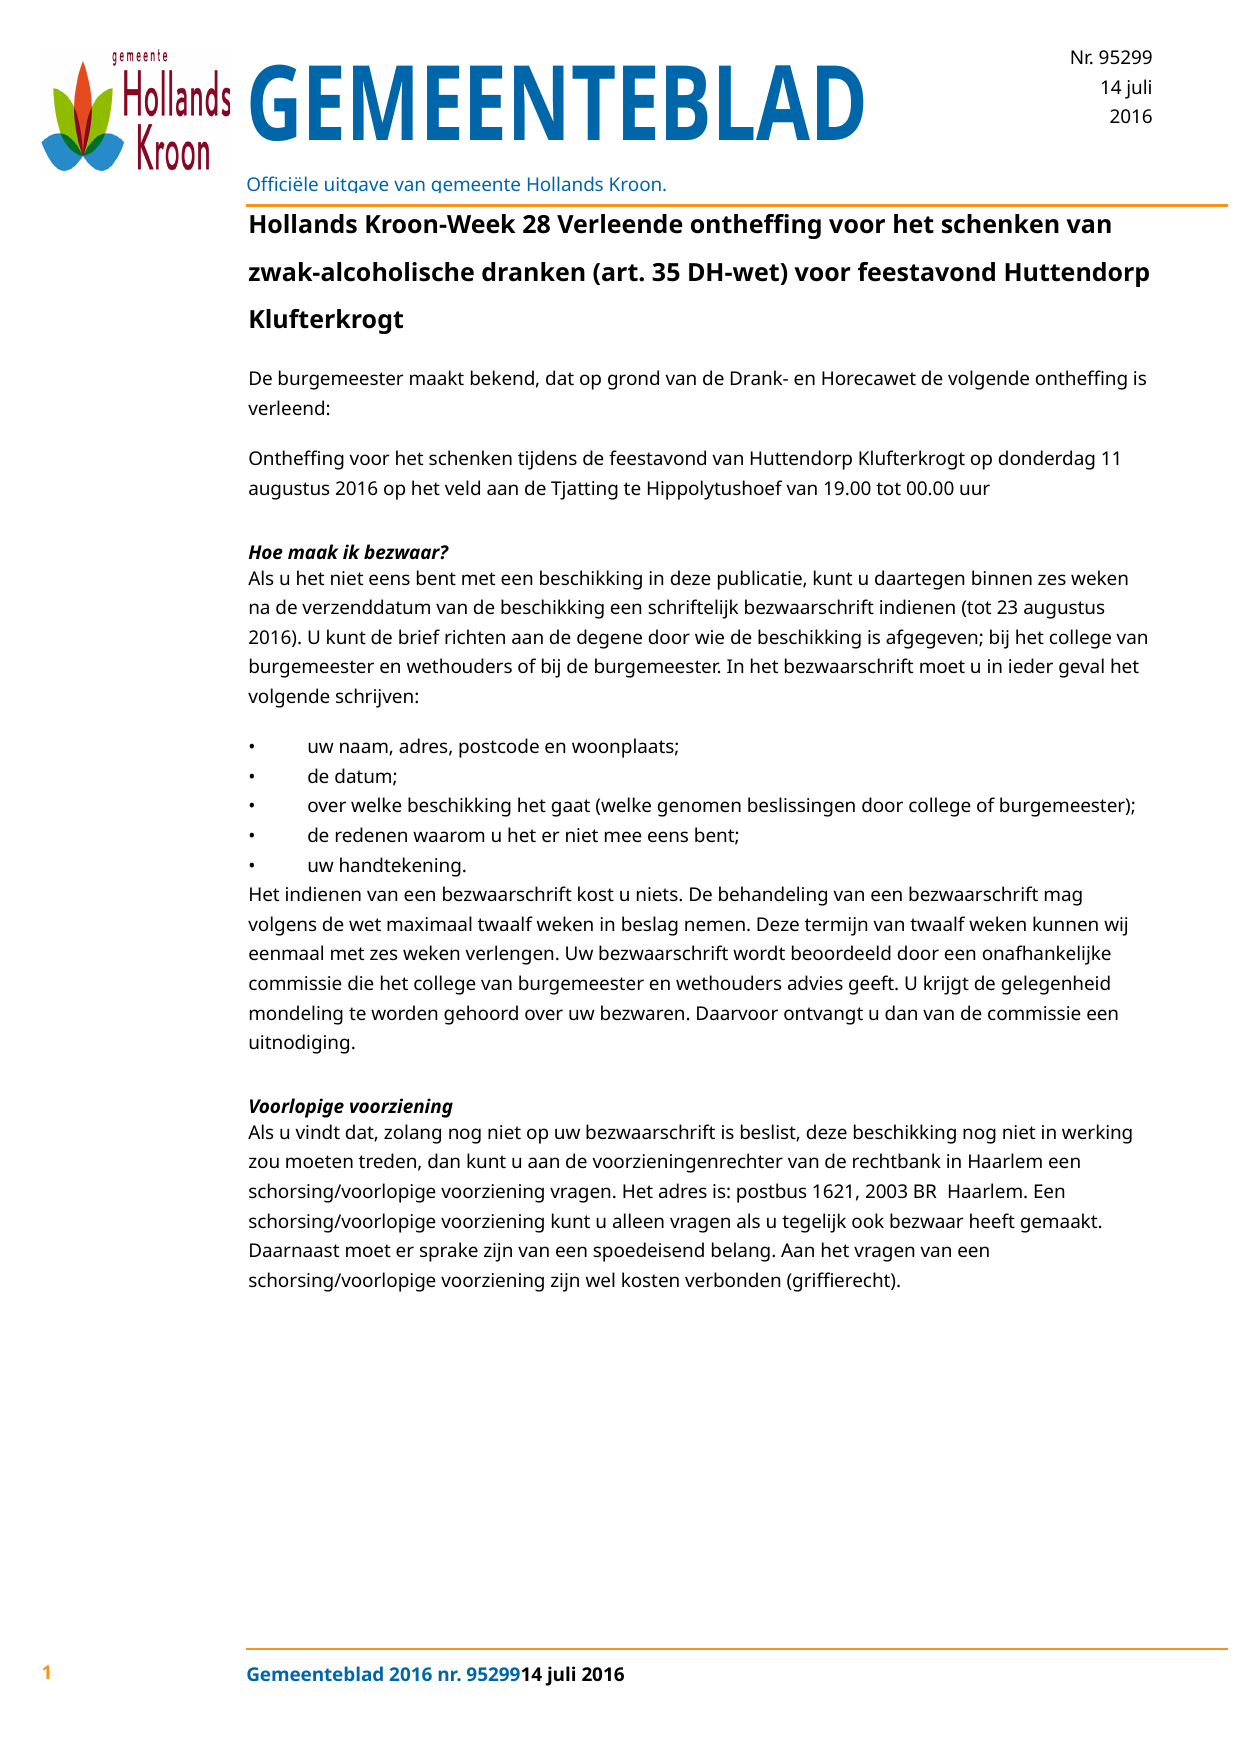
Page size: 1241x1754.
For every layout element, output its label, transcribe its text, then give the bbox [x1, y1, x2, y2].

list de datum; [248, 763, 1152, 789]
text Als u het niet eens bent met een beschikking in deze publicatie, kunt u daartegen binnen zes weken na de verzenddatum van de beschikking een schriftelijk bezwaarschrift indienen (tot 23 augustus 2016). U kunt de brief richten aan de degene door wie de beschikking is afgegeven; bij het college van burgemeester en wethouders of bij de burgemeester. In het bezwaarschrift moet u in ieder geval het volgende schrijven: [248, 565, 1152, 709]
text Hollands Kroon-Week 28 Verleende ontheffing voor het schenken van zwak-alcoholische dranken (art. 35 DH-wet) voor feestavond Huttendorp Klufterkrogt [248, 207, 1152, 336]
text Als u vindt dat, zolang nog niet op uw bezwaarschrift is beslist, deze beschikking nog niet in werking zou moeten treden, dan kunt u aan de voorzieningenrechter van de rechtbank in Haarlem een schorsing/voorlopige voorziening vragen. Het adres is: postbus 1621, 2003 BR Haarlem. Een schorsing/voorlopige voorziening kunt u alleen vragen als u tegelijk ook bezwaar heeft gemaakt. Daarnaast moet er sprake zijn van een spoedeisend belang. Aan het vragen van een schorsing/voorlopige voorziening zijn wel kosten verbonden (griffierecht). [248, 1119, 1152, 1293]
list uw naam, adres, postcode en woonplaats; [248, 733, 1152, 759]
text Het indienen van een bezwaarschrift kost u niets. De behandeling van een bezwaarschrift mag volgens de wet maximaal twaalf weken in beslag nemen. Deze termijn van twaalf weken kunnen wij eenmaal met zes weken verlengen. Uw bezwaarschrift wordt beoordeeld door een onafhankelijke commissie die het college van burgemeester en wethouders advies geeft. U krijgt de gelegenheid mondeling te worden gehoord over uw bezwaren. Daarvoor ontvangt u dan van de commissie een uitnodiging. [248, 881, 1152, 1055]
picture [41, 47, 231, 172]
text Hoe maak ik bezwaar? [248, 539, 1152, 565]
list over welke beschikking het gaat (welke genomen beslissingen door college of burgemeester); [248, 793, 1152, 818]
text Ontheffing voor het schenken tijdens de feestavond van Huttendorp Klufterkrogt op donderdag 11 augustus 2016 op het veld aan de Tjatting te Hippolytushoef van 19.00 tot 00.00 uur [248, 446, 1152, 501]
text Voorlopige voorziening [248, 1093, 1152, 1119]
list uw handtekening. [248, 852, 1152, 878]
list de redenen waarom u het er niet mee eens bent; [248, 822, 1152, 848]
text De burgemeester maakt bekend, dat op grond van de Drank- en Horecawet de volgende ontheffing is verleend: [248, 366, 1152, 421]
